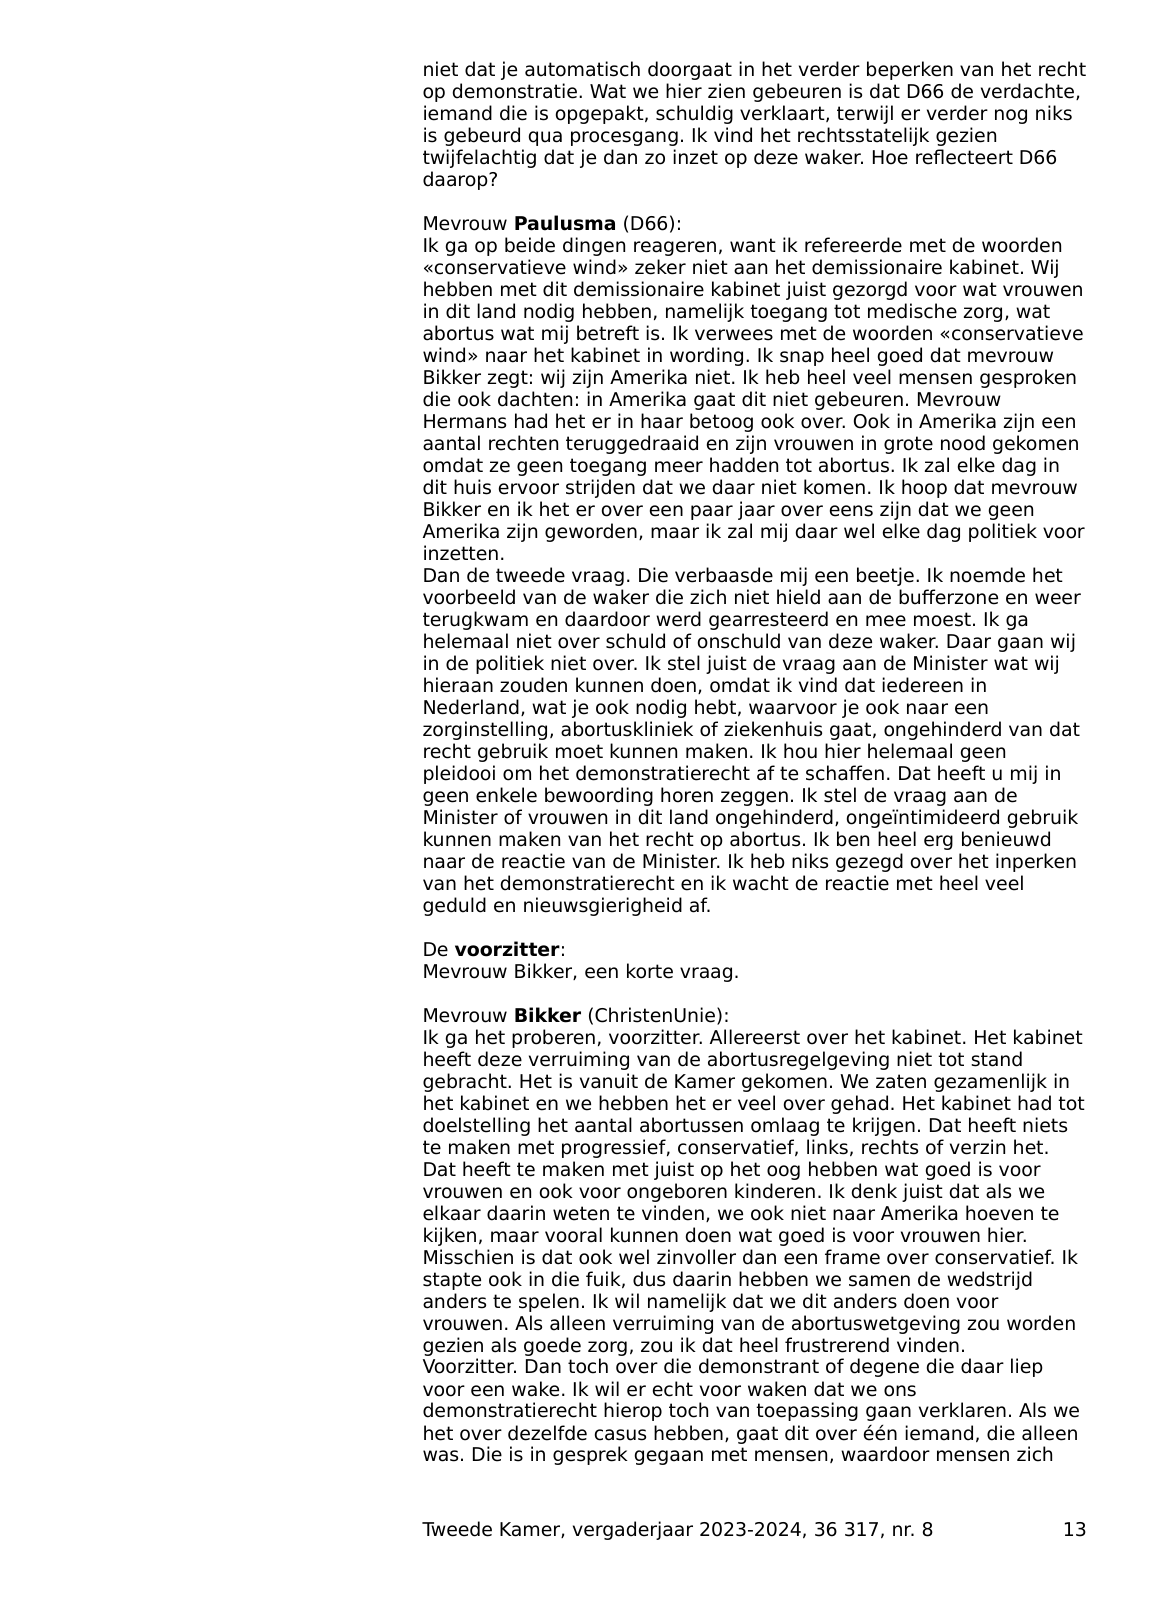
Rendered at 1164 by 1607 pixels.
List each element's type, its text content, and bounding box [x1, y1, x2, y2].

text niet dat je automatisch doorgaat in het verder beperken van het recht op demonstratie. Wat we hier zien gebeuren is dat D66 de verdachte, iemand die is opgepakt, schuldig verklaart, terwijl er verder nog niks is gebeurd qua procesgang. Ik vind het rechtsstatelijk gezien twijfelachtig dat je dan zo inzet op deze waker. Hoe reflecteert D66 daarop? [422, 59, 1087, 191]
text Ik ga het proberen, voorzitter. Allereerst over het kabinet. Het kabinet heeft deze verruiming van de abortusregelgeving niet tot stand gebracht. Het is vanuit de Kamer gekomen. We zaten gezamenlijk in het kabinet en we hebben het er veel over gehad. Het kabinet had tot doelstelling het aantal abortussen omlaag te krijgen. Dat heeft niets te maken met progressief, conservatief, links, rechts of verzin het. Dat heeft te maken met juist op het oog hebben wat goed is voor vrouwen en ook voor ongeboren kinderen. Ik denk juist dat als we elkaar daarin weten te vinden, we ook niet naar Amerika hoeven te kijken, maar vooral kunnen doen wat goed is voor vrouwen hier. Misschien is dat ook wel zinvoller dan een frame over conservatief. Ik stapte ook in die fuik, dus daarin hebben we samen de wedstrijd anders te spelen. Ik wil namelijk dat we dit anders doen voor vrouwen. Als alleen verruiming van de abortuswetgeving zou worden gezien als goede zorg, zou ik dat heel frustrerend vinden. [422, 1027, 1087, 1356]
text Voorzitter. Dan toch over die demonstrant of degene die daar liep voor een wake. Ik wil er echt voor waken dat we ons demonstratierecht hierop toch van toepassing gaan verklaren. Als we het over dezelfde casus hebben, gaat dit over één iemand, die alleen was. Die is in gesprek gegaan met mensen, waardoor mensen zich [422, 1356, 1087, 1466]
text Mevrouw Bikker (ChristenUnie): [422, 1005, 1087, 1027]
text Dan de tweede vraag. Die verbaasde mij een beetje. Ik noemde het voorbeeld van de waker die zich niet hield aan de bufferzone en weer terugkwam en daardoor werd gearresteerd en mee moest. Ik ga helemaal niet over schuld of onschuld van deze waker. Daar gaan wij in de politiek niet over. Ik stel juist de vraag aan de Minister wat wij hieraan zouden kunnen doen, omdat ik vind dat iedereen in Nederland, wat je ook nodig hebt, waarvoor je ook naar een zorginstelling, abortuskliniek of ziekenhuis gaat, ongehinderd van dat recht gebruik moet kunnen maken. Ik hou hier helemaal geen pleidooi om het demonstratierecht af te schaffen. Dat heeft u mij in geen enkele bewoording horen zeggen. Ik stel de vraag aan de Minister of vrouwen in dit land ongehinderd, ongeïntimideerd gebruik kunnen maken van het recht op abortus. Ik ben heel erg benieuwd naar de reactie van de Minister. Ik heb niks gezegd over het inperken van het demonstratierecht en ik wacht de reactie met heel veel geduld en nieuwsgierigheid af. [422, 565, 1087, 916]
text Mevrouw Bikker, een korte vraag. [422, 961, 1087, 983]
text Mevrouw Paulusma (D66): [422, 213, 1087, 235]
text De voorzitter: [422, 939, 1087, 961]
text Ik ga op beide dingen reageren, want ik refereerde met de woorden «conservatieve wind» zeker niet aan het demissionaire kabinet. Wij hebben met dit demissionaire kabinet juist gezorgd voor wat vrouwen in dit land nodig hebben, namelijk toegang tot medische zorg, wat abortus wat mij betreft is. Ik verwees met de woorden «conservatieve wind» naar het kabinet in wording. Ik snap heel goed dat mevrouw Bikker zegt: wij zijn Amerika niet. Ik heb heel veel mensen gesproken die ook dachten: in Amerika gaat dit niet gebeuren. Mevrouw Hermans had het er in haar betoog ook over. Ook in Amerika zijn een aantal rechten teruggedraaid en zijn vrouwen in grote nood gekomen omdat ze geen toegang meer hadden tot abortus. Ik zal elke dag in dit huis ervoor strijden dat we daar niet komen. Ik hoop dat mevrouw Bikker en ik het er over een paar jaar over eens zijn dat we geen Amerika zijn geworden, maar ik zal mij daar wel elke dag politiek voor inzetten. [422, 235, 1087, 565]
